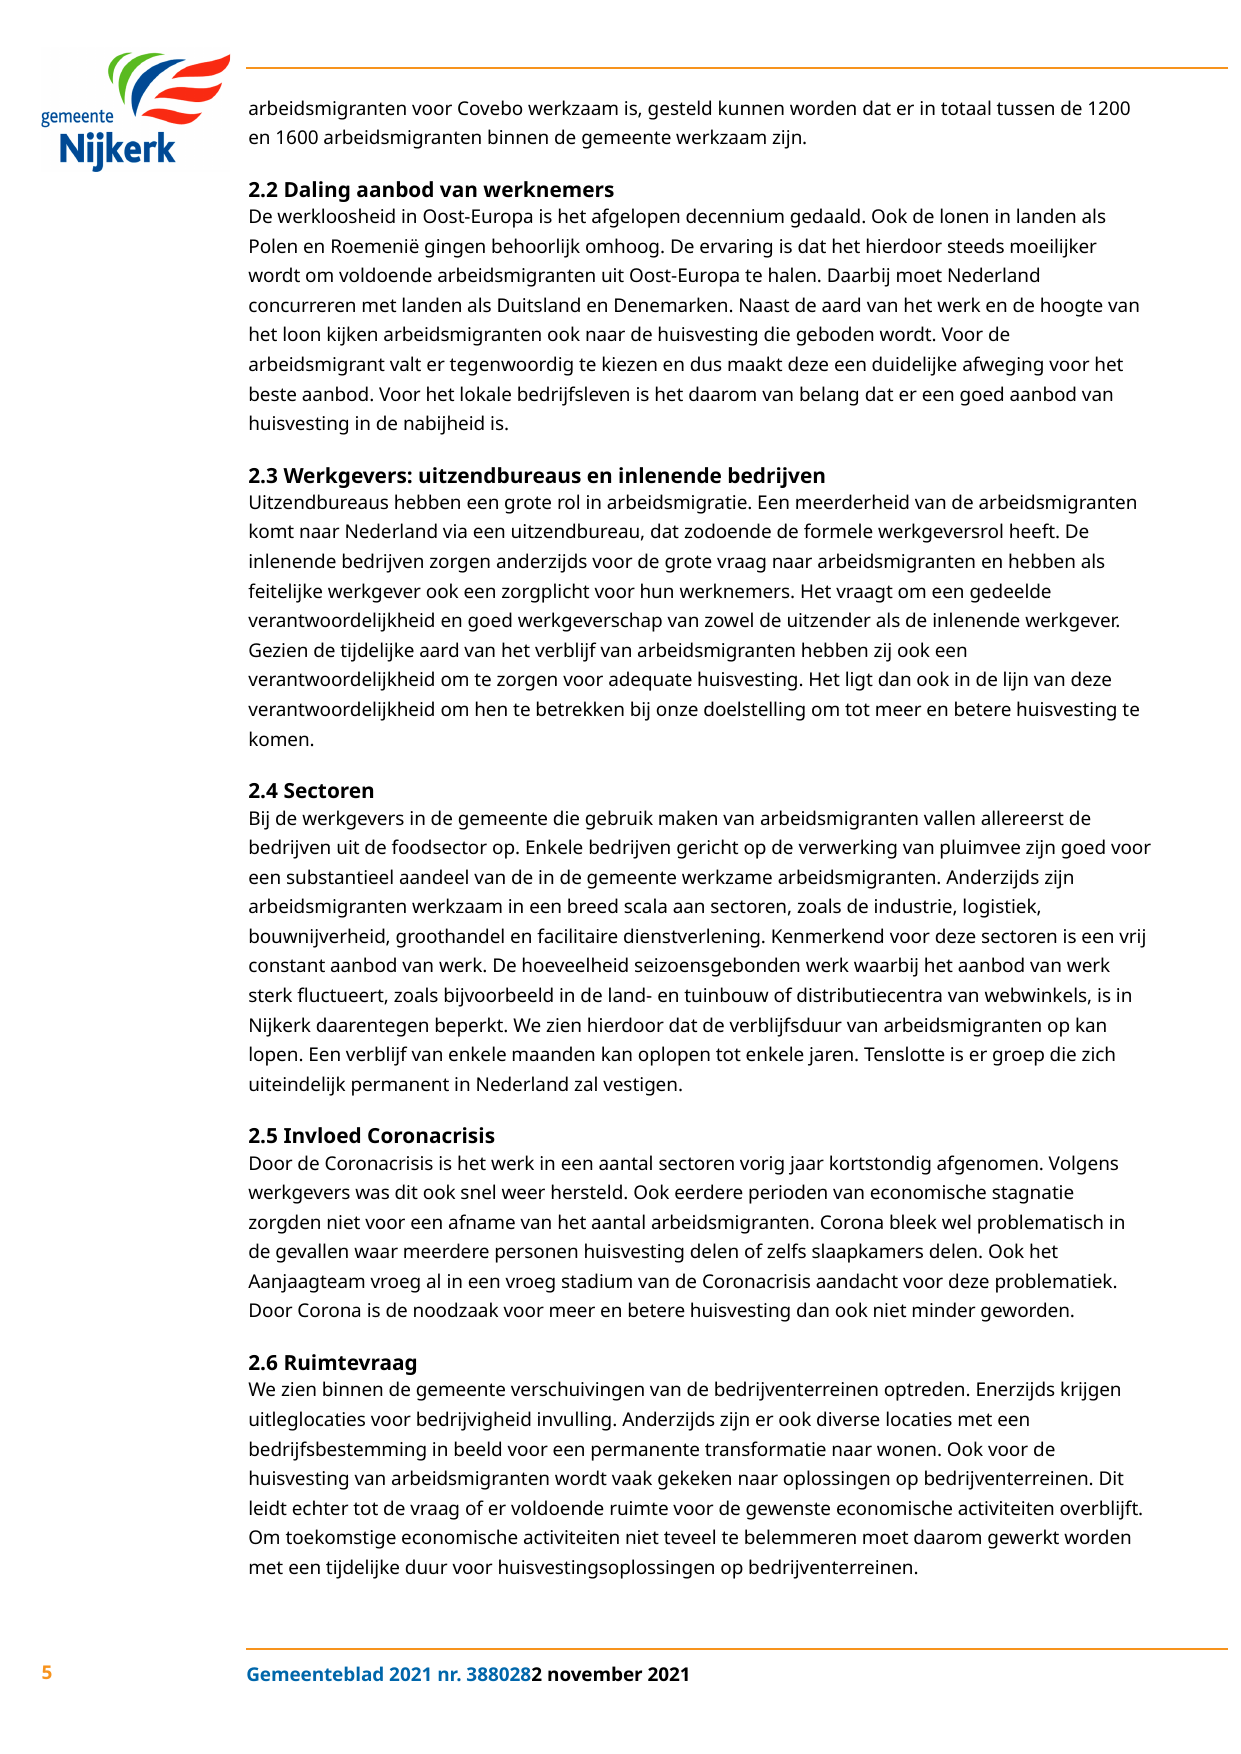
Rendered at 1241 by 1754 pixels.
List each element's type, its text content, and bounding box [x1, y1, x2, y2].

text Door de Coronacrisis is het werk in een aantal sectoren vorig jaar kortstondig afgenomen. Volgens werkgevers was dit ook snel weer hersteld. Ook eerdere perioden van economische stagnatie zorgden niet voor een afname van het aantal arbeidsmigranten. Corona bleek wel problematisch in de gevallen waar meerdere personen huisvesting delen of zelfs slaapkamers delen. Ook het Aanjaagteam vroeg al in een vroeg stadium van de Coronacrisis aandacht voor deze problematiek. Door Corona is de noodzaak voor meer en betere huisvesting dan ook niet minder geworden. [248, 1150, 1152, 1323]
text 2.2 Daling aanbod van werknemers [248, 175, 1152, 203]
text De werkloosheid in Oost-Europa is het afgelopen decennium gedaald. Ook de lonen in landen als Polen en Roemenië gingen behoorlijk omhoog. De ervaring is dat het hierdoor steeds moeilijker wordt om voldoende arbeidsmigranten uit Oost-Europa te halen. Daarbij moet Nederland concurreren met landen als Duitsland en Denemarken. Naast de aard van het werk en de hoogte van het loon kijken arbeidsmigranten ook naar de huisvesting die geboden wordt. Voor de arbeidsmigrant valt er tegenwoordig te kiezen en dus maakt deze een duidelijke afweging voor het beste aanbod. Voor het lokale bedrijfsleven is het daarom van belang dat er een goed aanbod van huisvesting in de nabijheid is. [248, 203, 1152, 436]
text Uitzendbureaus hebben een grote rol in arbeidsmigratie. Een meerderheid van de arbeidsmigranten komt naar Nederland via een uitzendbureau, dat zodoende de formele werkgeversrol heeft. De inlenende bedrijven zorgen anderzijds voor de grote vraag naar arbeidsmigranten en hebben als feitelijke werkgever ook een zorgplicht voor hun werknemers. Het vraagt om een gedeelde verantwoordelijkheid en goed werkgeverschap van zowel de uitzender als de inlenende werkgever. Gezien de tijdelijke aard van het verblijf van arbeidsmigranten hebben zij ook een verantwoordelijkheid om te zorgen voor adequate huisvesting. Het ligt dan ook in de lijn van deze verantwoordelijkheid om hen te betrekken bij onze doelstelling om tot meer en betere huisvesting te komen. [248, 489, 1152, 752]
text arbeidsmigranten voor Covebo werkzaam is, gesteld kunnen worden dat er in totaal tussen de 1200 en 1600 arbeidsmigranten binnen de gemeente werkzaam zijn. [248, 95, 1152, 150]
picture [41, 47, 231, 172]
text We zien binnen de gemeente verschuivingen van de bedrijventerreinen optreden. Enerzijds krijgen uitleglocaties voor bedrijvigheid invulling. Anderzijds zijn er ook diverse locaties met een bedrijfsbestemming in beeld voor een permanente transformatie naar wonen. Ook voor de huisvesting van arbeidsmigranten wordt vaak gekeken naar oplossingen op bedrijventerreinen. Dit leidt echter tot de vraag of er voldoende ruimte voor de gewenste economische activiteiten overblijft. Om toekomstige economische activiteiten niet teveel te belemmeren moet daarom gewerkt worden met een tijdelijke duur voor huisvestingsoplossingen op bedrijventerreinen. [248, 1377, 1152, 1580]
text 2.6 Ruimtevraag [248, 1348, 1152, 1377]
text 2.3 Werkgevers: uitzendbureaus en inlenende bedrijven [248, 461, 1152, 489]
text 2.5 Invloed Coronacrisis [248, 1121, 1152, 1150]
text Bij de werkgevers in de gemeente die gebruik maken van arbeidsmigranten vallen allereerst de bedrijven uit de foodsector op. Enkele bedrijven gericht op de verwerking van pluimvee zijn goed voor een substantieel aandeel van de in de gemeente werkzame arbeidsmigranten. Anderzijds zijn arbeidsmigranten werkzaam in een breed scala aan sectoren, zoals de industrie, logistiek, bouwnijverheid, groothandel en facilitaire dienstverlening. Kenmerkend voor deze sectoren is een vrij constant aanbod van werk. De hoeveelheid seizoensgebonden werk waarbij het aanbod van werk sterk fluctueert, zoals bijvoorbeeld in de land- en tuinbouw of distributiecentra van webwinkels, is in Nijkerk daarentegen beperkt. We zien hierdoor dat de verblijfsduur van arbeidsmigranten op kan lopen. Een verblijf van enkele maanden kan oplopen tot enkele jaren. Tenslotte is er groep die zich uiteindelijk permanent in Nederland zal vestigen. [248, 805, 1152, 1097]
text 2.4 Sectoren [248, 776, 1152, 805]
